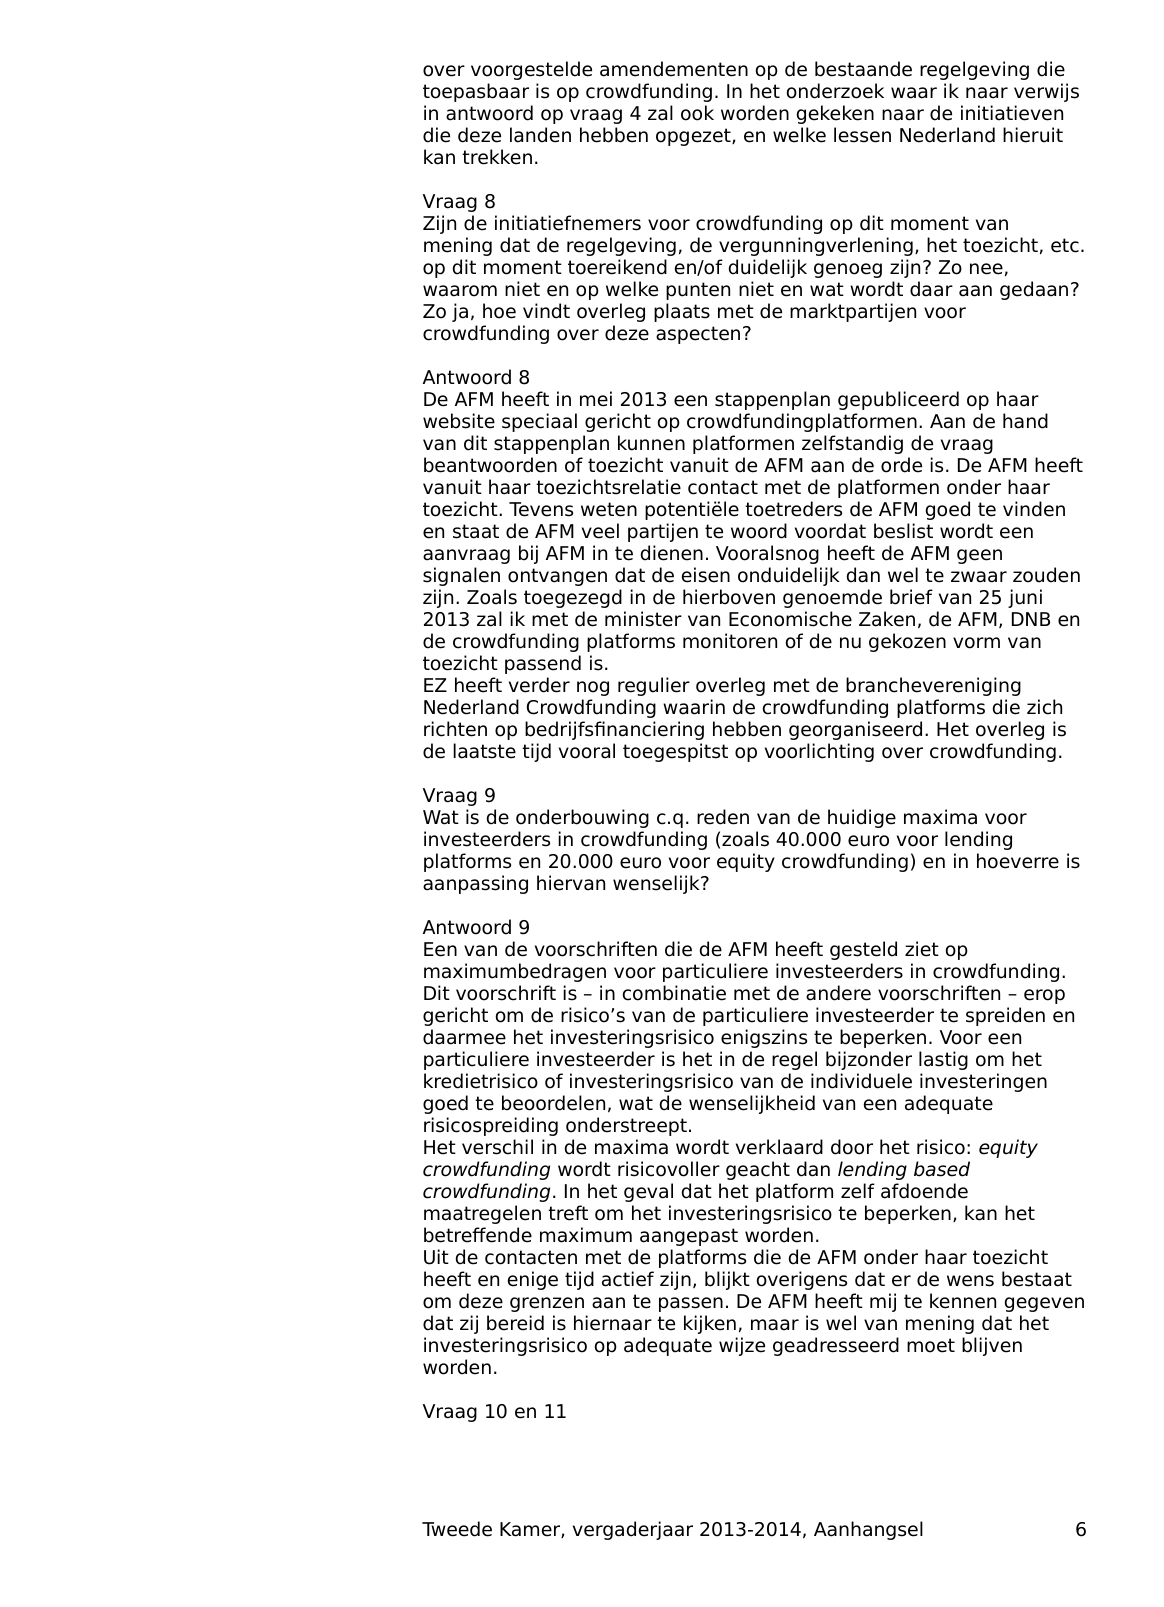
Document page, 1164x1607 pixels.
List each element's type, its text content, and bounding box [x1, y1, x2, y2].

text De AFM heeft in mei 2013 een stappenplan gepubliceerd op haar website speciaal gericht op crowdfundingplatformen. Aan de hand van dit stappenplan kunnen platformen zelfstandig de vraag beantwoorden of toezicht vanuit de AFM aan de orde is. De AFM heeft vanuit haar toezichtsrelatie contact met de platformen onder haar toezicht. Tevens weten potentiële toetreders de AFM goed te vinden en staat de AFM veel partijen te woord voordat beslist wordt een aanvraag bij AFM in te dienen. Vooralsnog heeft de AFM geen signalen ontvangen dat de eisen onduidelijk dan wel te zwaar zouden zijn. Zoals toegezegd in de hierboven genoemde brief van 25 juni 2013 zal ik met de minister van Economische Zaken, de AFM, DNB en de crowdfunding platforms monitoren of de nu gekozen vorm van toezicht passend is. [422, 389, 1087, 675]
text EZ heeft verder nog regulier overleg met de branchevereniging Nederland Crowdfunding waarin de crowdfunding platforms die zich richten op bedrijfsfinanciering hebben georganiseerd. Het overleg is de laatste tijd vooral toegespitst op voorlichting over crowdfunding. [422, 675, 1087, 763]
text Vraag 9 [422, 785, 1087, 807]
text Vraag 8 [422, 191, 1087, 213]
text Vraag 10 en 11 [422, 1401, 1087, 1423]
text Antwoord 8 [422, 367, 1087, 389]
text Uit de contacten met de platforms die de AFM onder haar toezicht heeft en enige tijd actief zijn, blijkt overigens dat er de wens bestaat om deze grenzen aan te passen. De AFM heeft mij te kennen gegeven dat zij bereid is hiernaar te kijken, maar is wel van mening dat het investeringsrisico op adequate wijze geadresseerd moet blijven worden. [422, 1247, 1087, 1379]
text Een van de voorschriften die de AFM heeft gesteld ziet op maximumbedragen voor particuliere investeerders in crowdfunding. Dit voorschrift is – in combinatie met de andere voorschriften – erop gericht om de risico’s van de particuliere investeerder te spreiden en daarmee het investeringsrisico enigszins te beperken. Voor een particuliere investeerder is het in de regel bijzonder lastig om het kredietrisico of investeringsrisico van de individuele investeringen goed te beoordelen, wat de wenselijkheid van een adequate risicospreiding onderstreept. [422, 939, 1087, 1137]
text Zijn de initiatiefnemers voor crowdfunding op dit moment van mening dat de regelgeving, de vergunningverlening, het toezicht, etc. op dit moment toereikend en/of duidelijk genoeg zijn? Zo nee, waarom niet en op welke punten niet en wat wordt daar aan gedaan? Zo ja, hoe vindt overleg plaats met de marktpartijen voor crowdfunding over deze aspecten? [422, 213, 1087, 345]
text Wat is de onderbouwing c.q. reden van de huidige maxima voor investeerders in crowdfunding (zoals 40.000 euro voor lending platforms en 20.000 euro voor equity crowdfunding) en in hoeverre is aanpassing hiervan wenselijk? [422, 807, 1087, 895]
text Antwoord 9 [422, 917, 1087, 939]
text Het verschil in de maxima wordt verklaard door het risico: equity crowdfunding wordt risicovoller geacht dan lending based crowdfunding. In het geval dat het platform zelf afdoende maatregelen treft om het investeringsrisico te beperken, kan het betreffende maximum aangepast worden. [422, 1137, 1087, 1247]
text over voorgestelde amendementen op de bestaande regelgeving die toepasbaar is op crowdfunding. In het onderzoek waar ik naar verwijs in antwoord op vraag 4 zal ook worden gekeken naar de initiatieven die deze landen hebben opgezet, en welke lessen Nederland hieruit kan trekken. [422, 59, 1087, 169]
